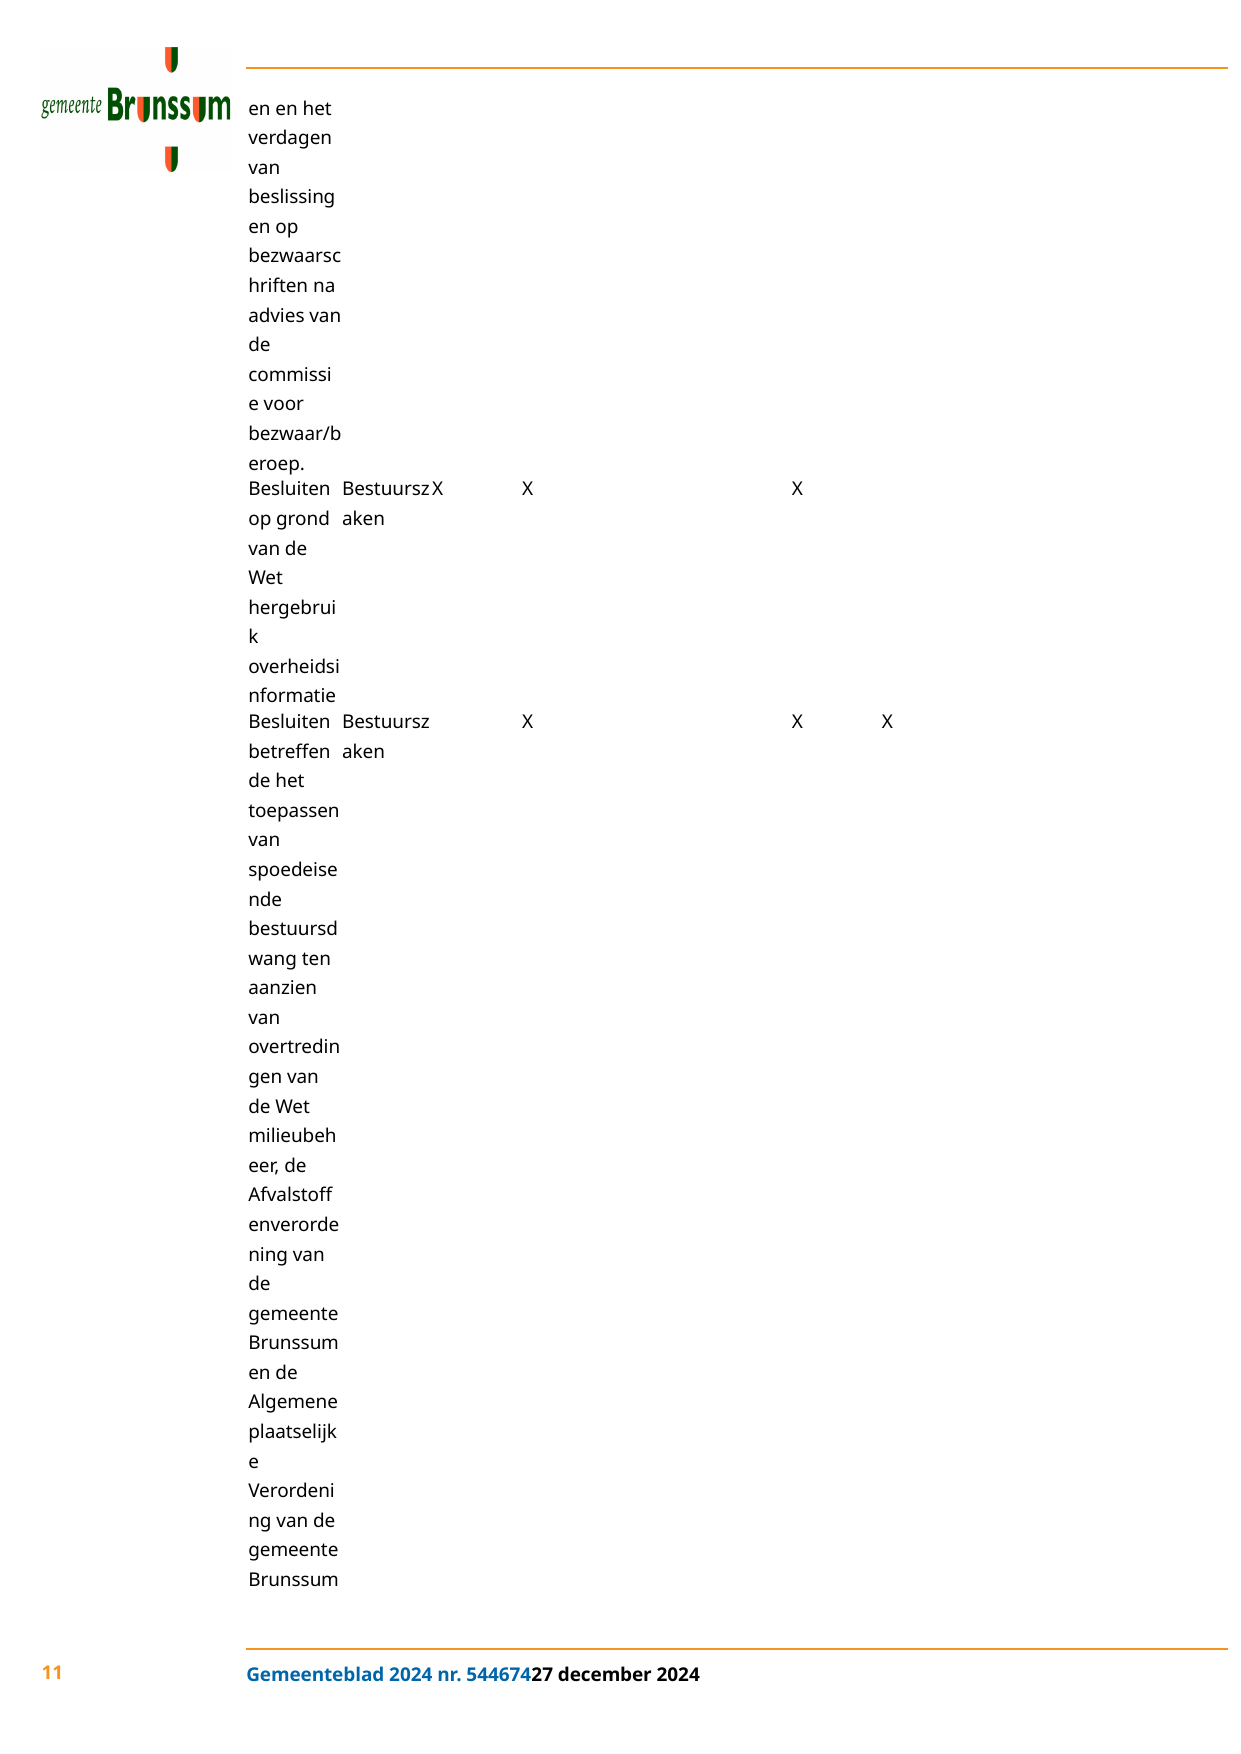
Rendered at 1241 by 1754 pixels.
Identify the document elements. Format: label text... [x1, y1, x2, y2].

table_cell [612, 95, 702, 476]
table_cell X [522, 708, 612, 1592]
table_cell [972, 476, 1062, 708]
table_cell Bestuurszaken [342, 708, 432, 1592]
table_cell [522, 95, 612, 476]
table_cell [702, 476, 792, 708]
table_cell [432, 708, 522, 1592]
table_cell [702, 708, 792, 1592]
table_cell Besluiten betreffende het toepassen van spoedeisende bestuursdwang ten aanzien van overtredingen van de Wet milieubeheer, de Afvalstoffenverordening van de gemeente Brunssum en de Algemene plaatselijke Verordening van de gemeente Brunssum [248, 708, 342, 1592]
table_cell [612, 708, 702, 1592]
table_cell X [792, 708, 882, 1592]
table_cell Besluiten op grond van de Wet hergebruik overheidsinformatie [248, 476, 342, 708]
table_cell X [792, 476, 882, 708]
table_cell X [882, 708, 972, 1592]
table_cell [972, 708, 1062, 1592]
table_cell [702, 95, 792, 476]
table_cell [432, 95, 522, 476]
picture [41, 47, 231, 172]
table_cell [792, 95, 882, 476]
table_cell [882, 95, 972, 476]
table_cell [972, 95, 1062, 476]
table_cell [1062, 95, 1152, 476]
table_cell Bestuurszaken [342, 476, 432, 708]
table_cell X [432, 476, 522, 708]
table_cell [882, 476, 972, 708]
table_cell en en het verdagen van beslissingen op bezwaarschriften na advies van de commissie voor bezwaar/beroep. [248, 95, 342, 476]
table_cell [1062, 476, 1152, 708]
table_cell X [522, 476, 612, 708]
table_cell [1062, 708, 1152, 1592]
table_cell [342, 95, 432, 476]
table_cell [612, 476, 702, 708]
